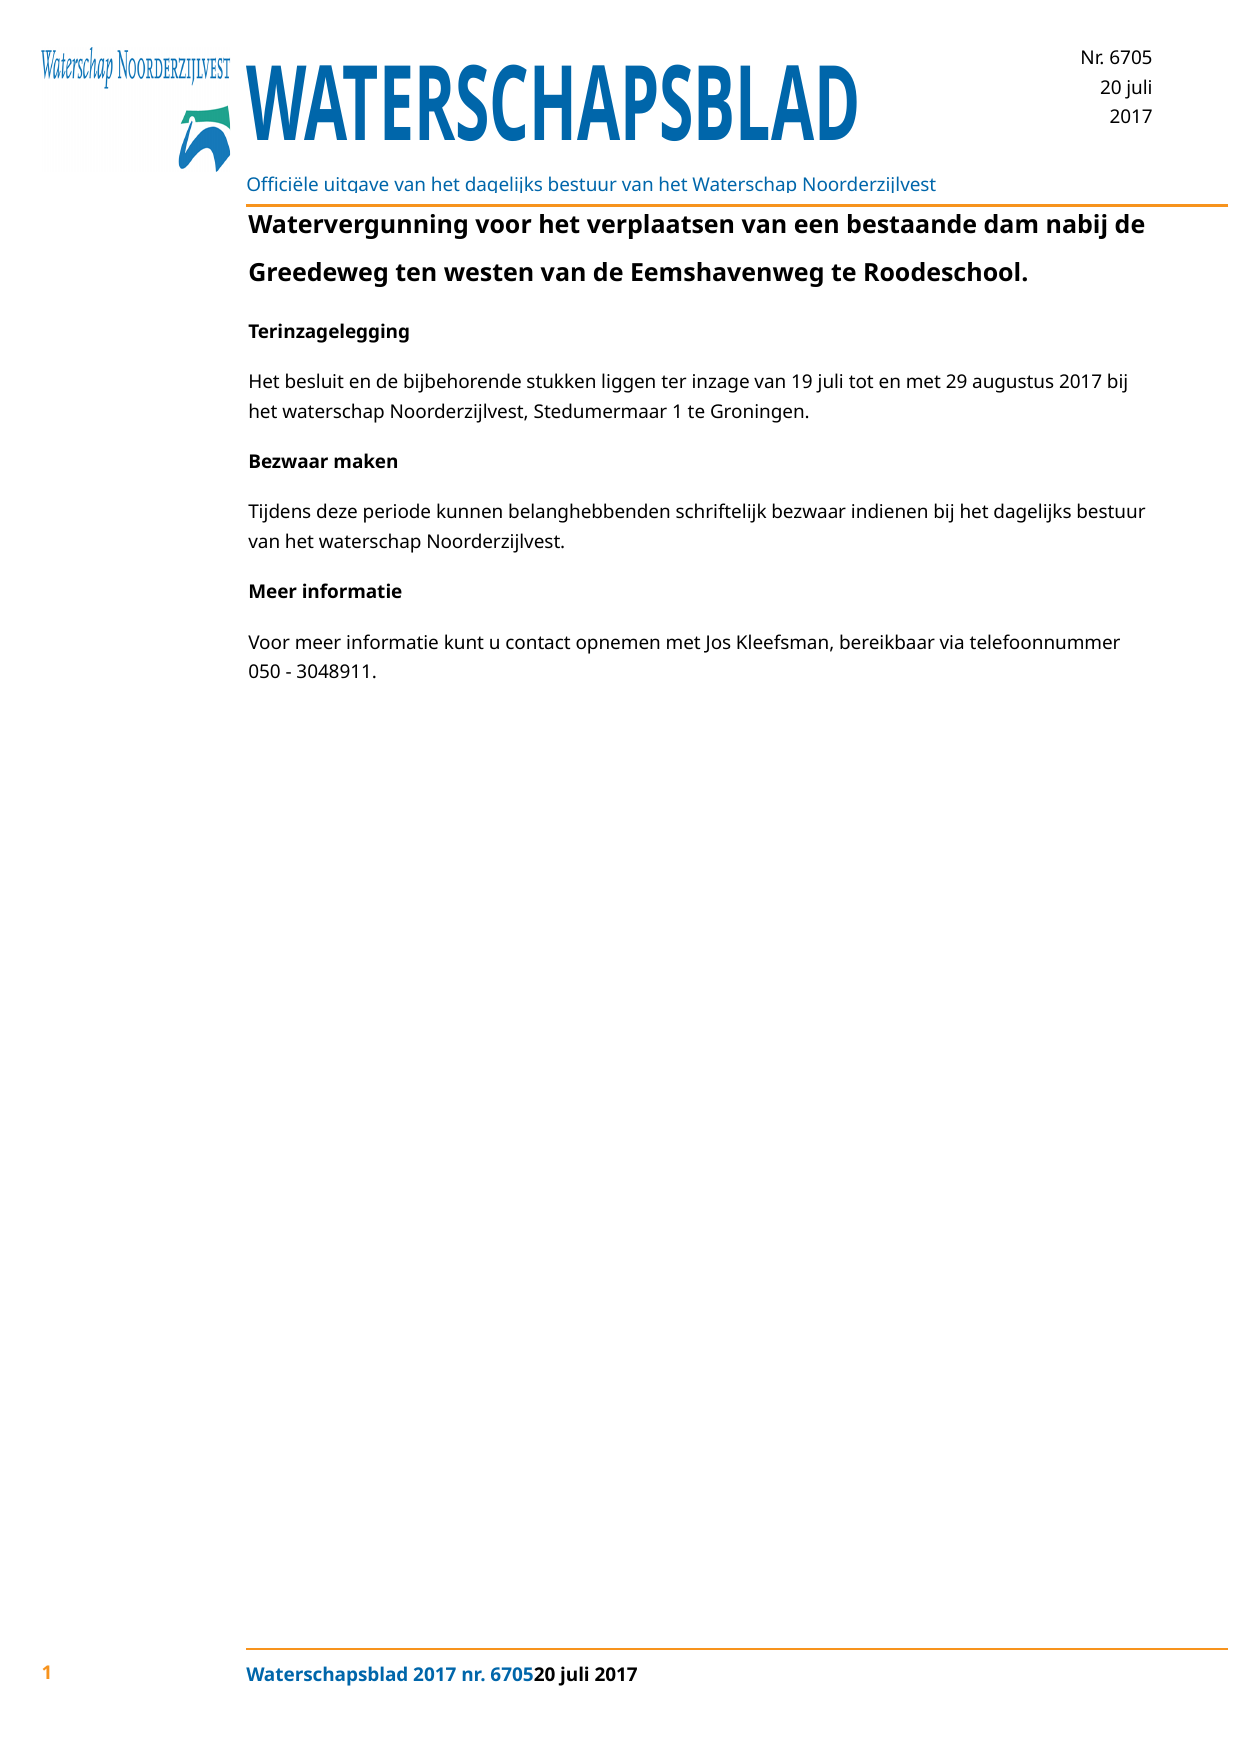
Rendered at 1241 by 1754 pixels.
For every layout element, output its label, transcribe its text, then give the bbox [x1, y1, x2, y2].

text Voor meer informatie kunt u contact opnemen met Jos Kleefsman, bereikbaar via telefoonnummer 050 - 3048911. [248, 629, 1152, 684]
text Het besluit en de bijbehorende stukken liggen ter inzage van 19 juli tot en met 29 augustus 2017 bij het waterschap Noorderzijlvest, Stedumermaar 1 te Groningen. [248, 368, 1152, 424]
text Meer informatie [248, 579, 1152, 604]
text Terinzagelegging [248, 318, 1152, 344]
text Bezwaar maken [248, 448, 1152, 474]
text Tijdens deze periode kunnen belanghebbenden schriftelijk bezwaar indienen bij het dagelijks bestuur van het waterschap Noorderzijlvest. [248, 499, 1152, 554]
text Watervergunning voor het verplaatsen van een bestaande dam nabij de Greedeweg ten westen van de Eemshavenweg te Roodeschool. [248, 207, 1152, 288]
picture [41, 47, 231, 172]
